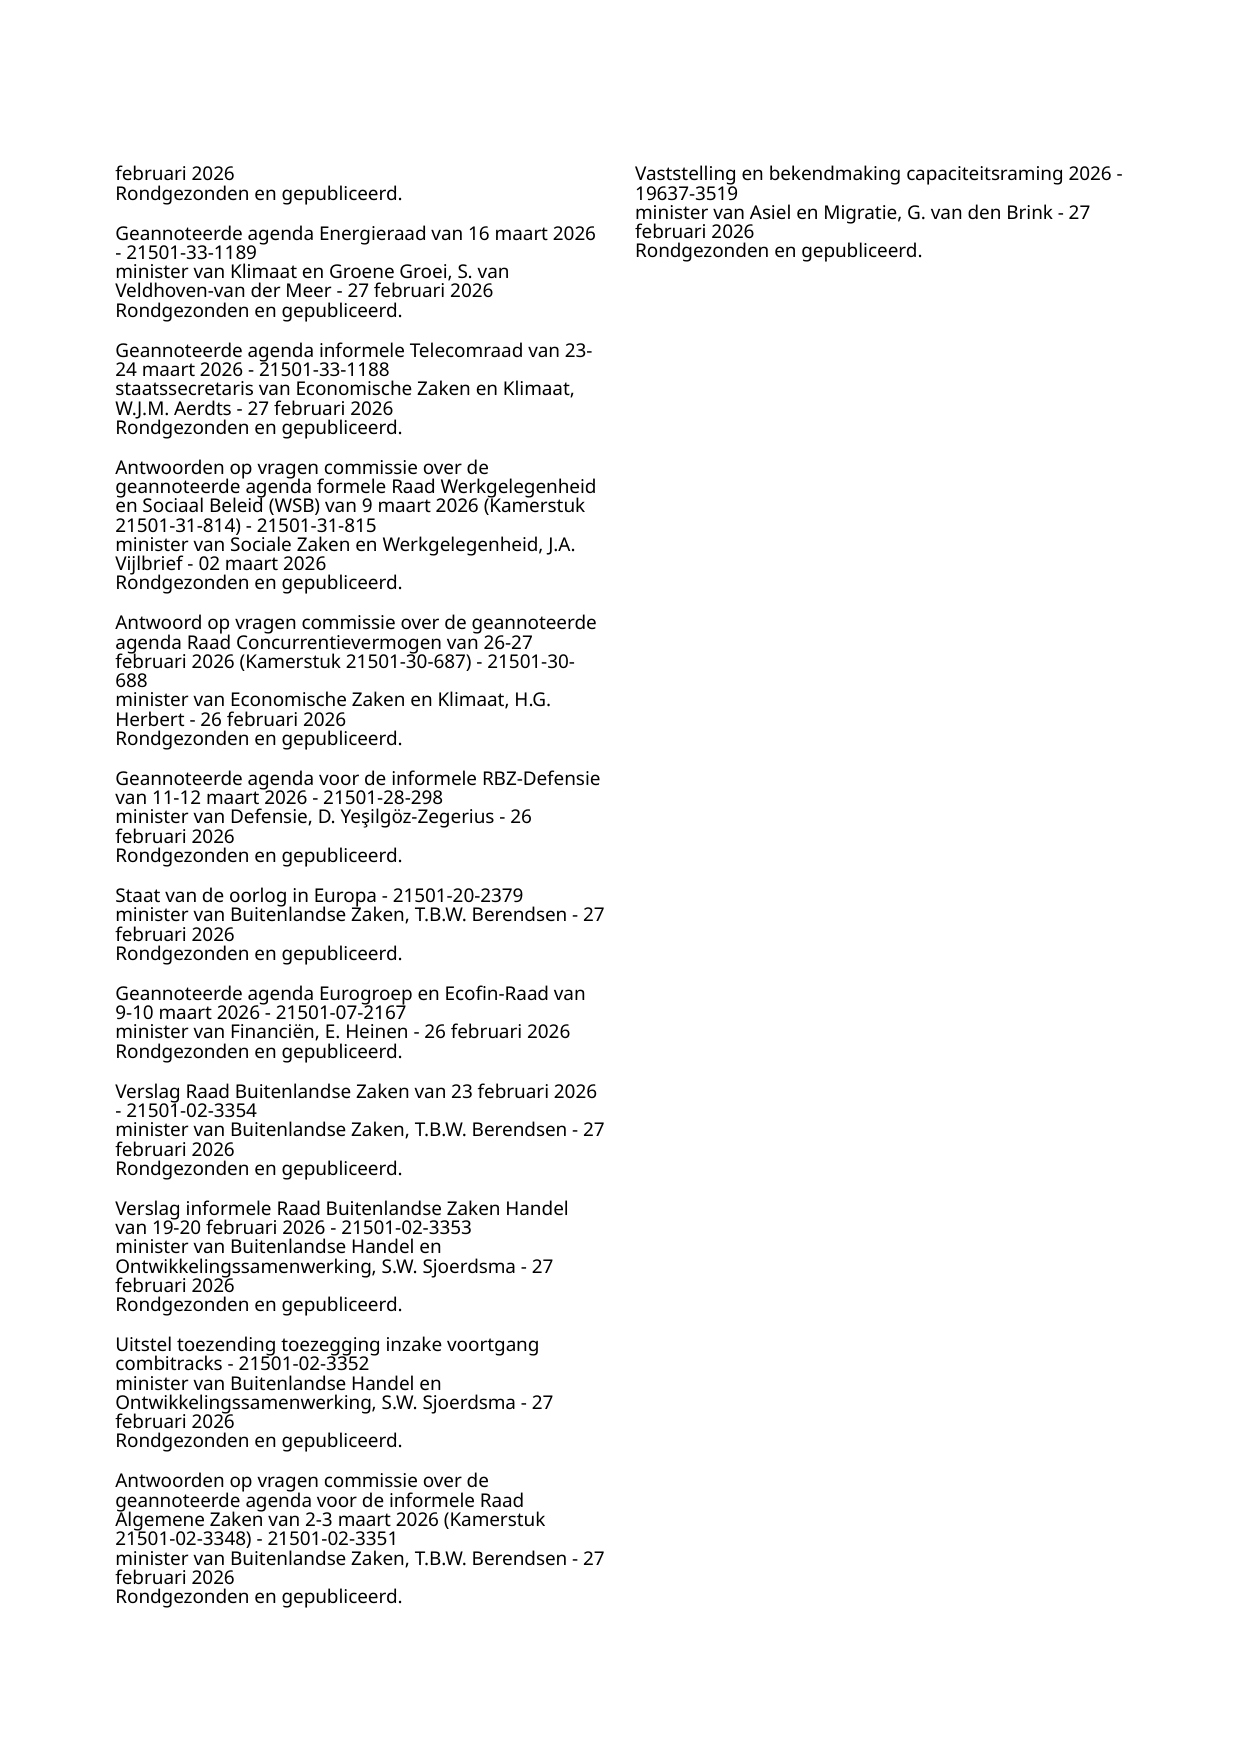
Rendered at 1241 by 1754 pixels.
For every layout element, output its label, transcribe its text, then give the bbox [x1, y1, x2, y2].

text minister van Buitenlandse Zaken, T.B.W. Berendsen - 27 februari 2026 [115, 906, 605, 945]
text Vaststelling en bekendmaking capaciteitsraming 2026 - 19637-3519 [635, 165, 1125, 204]
text Geannoteerde agenda voor de informele RBZ-Defensie van 11-12 maart 2026 - 21501-28-298 [115, 770, 605, 808]
text Rondgezonden en gepubliceerd. [115, 184, 605, 204]
text Geannoteerde agenda Energieraad van 16 maart 2026 - 21501-33-1189 [115, 224, 605, 263]
text Rondgezonden en gepubliceerd. [115, 847, 605, 866]
text Rondgezonden en gepubliceerd. [115, 730, 605, 749]
text minister van Buitenlandse Zaken, T.B.W. Berendsen - 27 februari 2026 [115, 1121, 605, 1160]
text Staat van de oorlog in Europa - 21501-20-2379 [115, 887, 605, 906]
text Antwoord op vragen commissie over de geannoteerde agenda Raad Concurrentievermogen van 26-27 februari 2026 (Kamerstuk 21501-30-687) - 21501-30-688 [115, 614, 605, 691]
text Verslag Raad Buitenlandse Zaken van 23 februari 2026 - 21501-02-3354 [115, 1083, 605, 1121]
text minister van Buitenlandse Zaken, T.B.W. Berendsen - 27 februari 2026 [115, 1549, 605, 1588]
text minister van Financiën, E. Heinen - 26 februari 2026 [115, 1023, 605, 1043]
text minister van Buitenlandse Handel en Ontwikkelingssamenwerking, S.W. Sjoerdsma - 27 februari 2026 [115, 1238, 605, 1296]
text Geannoteerde agenda informele Telecomraad van 23-24 maart 2026 - 21501-33-1188 [115, 342, 605, 380]
text minister van Buitenlandse Handel en Ontwikkelingssamenwerking, S.W. Sjoerdsma - 27 februari 2026 [115, 1375, 605, 1432]
text Uitstel toezending toezegging inzake voortgang combitracks - 21501-02-3352 [115, 1336, 605, 1375]
text Antwoorden op vragen commissie over de geannoteerde agenda formele Raad Werkgelegenheid en Sociaal Beleid (WSB) van 9 maart 2026 (Kamerstuk 21501-31-814) - 21501-31-815 [115, 459, 605, 536]
text Rondgezonden en gepubliceerd. [115, 1043, 605, 1062]
text februari 2026 [115, 165, 605, 184]
text Rondgezonden en gepubliceerd. [115, 1160, 605, 1179]
text Rondgezonden en gepubliceerd. [115, 1296, 605, 1315]
text Rondgezonden en gepubliceerd. [115, 302, 605, 321]
text staatssecretaris van Economische Zaken en Klimaat, W.J.M. Aerdts - 27 februari 2026 [115, 380, 605, 419]
text minister van Sociale Zaken en Werkgelegenheid, J.A. Vijlbrief - 02 maart 2026 [115, 536, 605, 574]
text Rondgezonden en gepubliceerd. [115, 945, 605, 964]
text minister van Asiel en Migratie, G. van den Brink - 27 februari 2026 [635, 204, 1125, 242]
text minister van Defensie, D. Yeşilgöz-Zegerius - 26 februari 2026 [115, 808, 605, 847]
text Rondgezonden en gepubliceerd. [115, 574, 605, 594]
text Rondgezonden en gepubliceerd. [115, 1432, 605, 1452]
text Verslag informele Raad Buitenlandse Zaken Handel van 19-20 februari 2026 - 21501-02-3353 [115, 1200, 605, 1238]
text minister van Economische Zaken en Klimaat, H.G. Herbert - 26 februari 2026 [115, 691, 605, 730]
text Geannoteerde agenda Eurogroep en Ecofin-Raad van 9-10 maart 2026 - 21501-07-2167 [115, 985, 605, 1023]
text Antwoorden op vragen commissie over de geannoteerde agenda voor de informele Raad Algemene Zaken van 2-3 maart 2026 (Kamerstuk 21501-02-3348) - 21501-02-3351 [115, 1472, 605, 1549]
text minister van Klimaat en Groene Groei, S. van Veldhoven-van der Meer - 27 februari 2026 [115, 263, 605, 302]
text Rondgezonden en gepubliceerd. [635, 242, 1125, 262]
text Rondgezonden en gepubliceerd. [115, 1588, 605, 1607]
text Rondgezonden en gepubliceerd. [115, 419, 605, 438]
